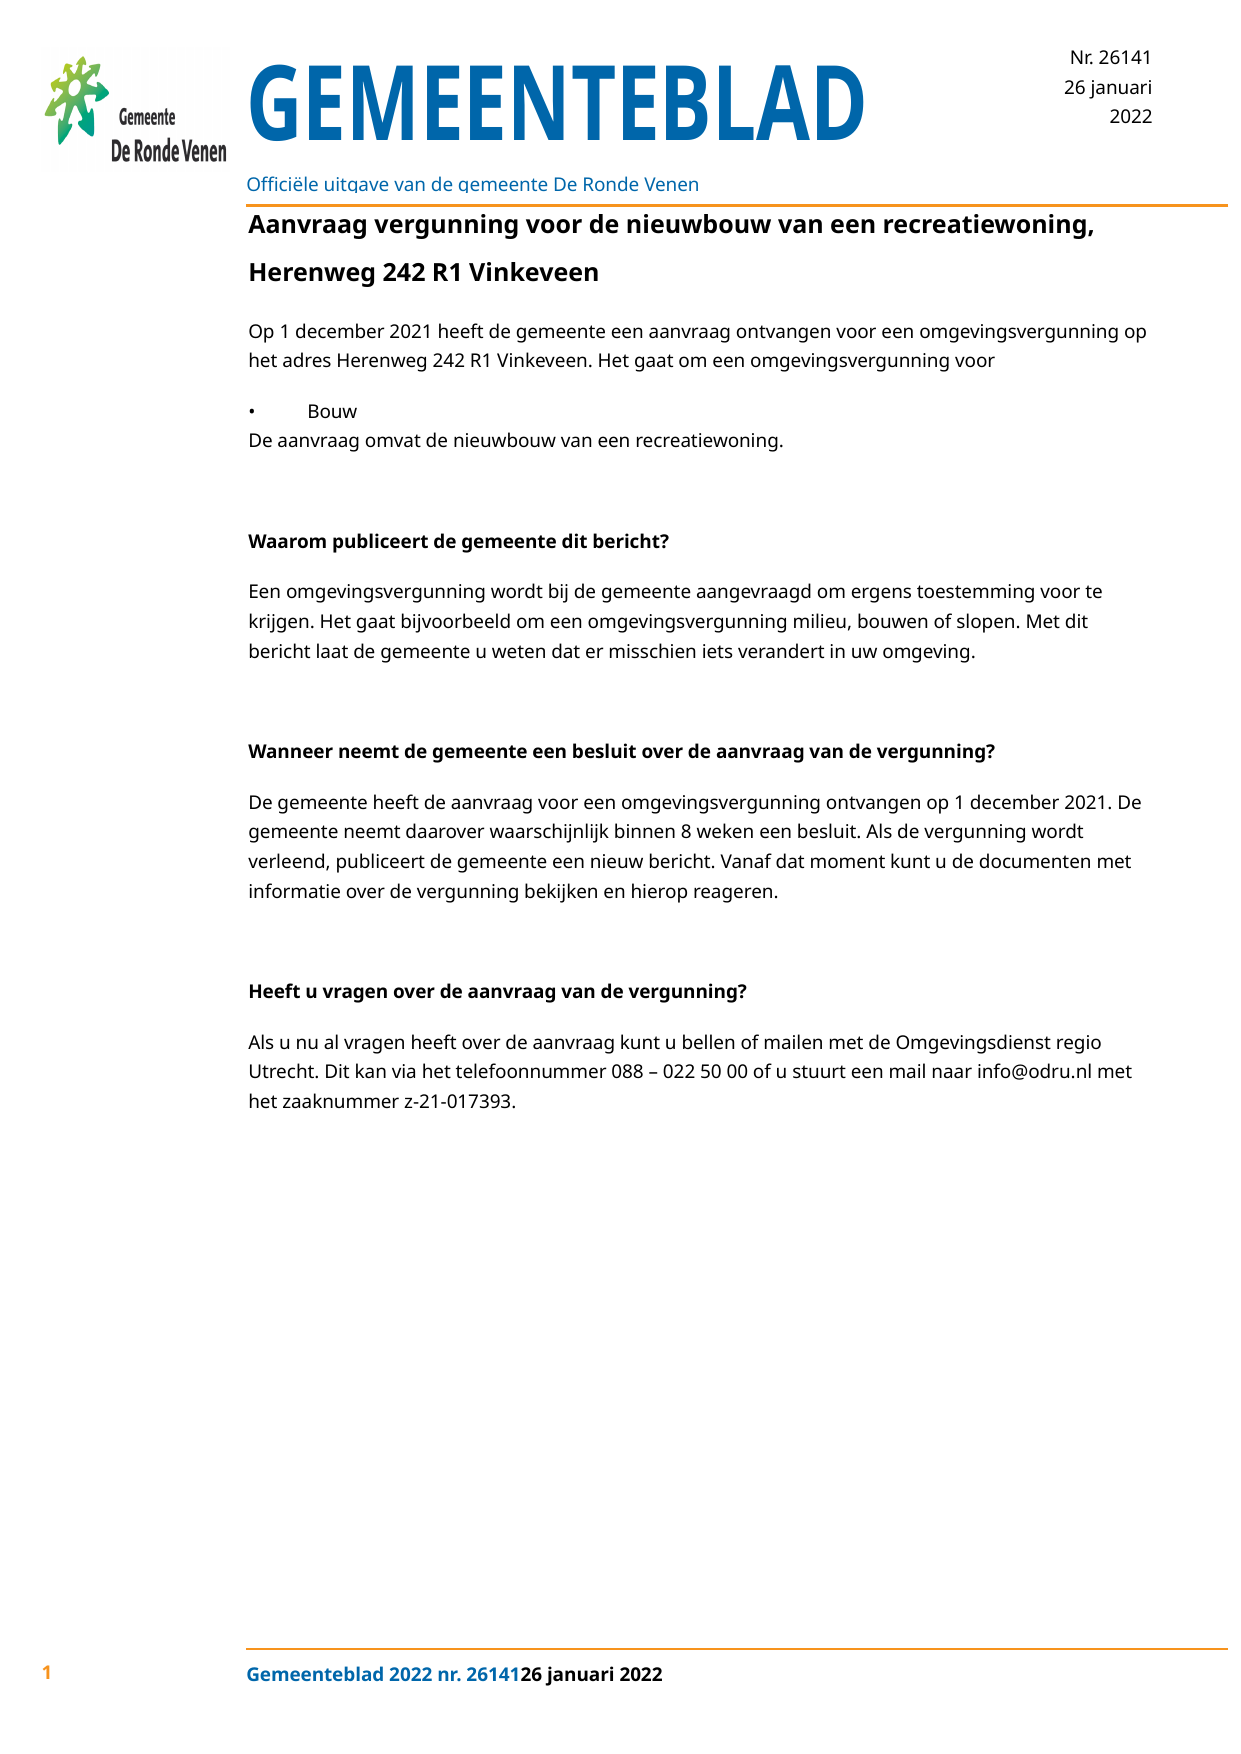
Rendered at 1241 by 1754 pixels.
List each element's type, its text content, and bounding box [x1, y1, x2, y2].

text De gemeente heeft de aanvraag voor een omgevingsvergunning ontvangen op 1 december 2021. De gemeente neemt daarover waarschijnlijk binnen 8 weken een besluit. Als de vergunning wordt verleend, publiceert de gemeente een nieuw bericht. Vanaf dat moment kunt u de documenten met informatie over de vergunning bekijken en hierop reageren. [248, 789, 1152, 904]
list Bouw [248, 398, 1152, 424]
picture [41, 47, 231, 172]
text Aanvraag vergunning voor de nieuwbouw van een recreatiewoning, Herenweg 242 R1 Vinkeveen [248, 207, 1152, 288]
text Waarom publiceert de gemeente dit bericht? [248, 528, 1152, 554]
text De aanvraag omvat de nieuwbouw van een recreatiewoning. [248, 427, 1152, 453]
text Wanneer neemt de gemeente een besluit over de aanvraag van de vergunning? [248, 739, 1152, 764]
text Op 1 december 2021 heeft de gemeente een aanvraag ontvangen voor een omgevingsvergunning op het adres Herenweg 242 R1 Vinkeveen. Het gaat om een omgevingsvergunning voor [248, 318, 1152, 373]
text Een omgevingsvergunning wordt bij de gemeente aangevraagd om ergens toestemming voor te krijgen. Het gaat bijvoorbeeld om een omgevingsvergunning milieu, bouwen of slopen. Met dit bericht laat de gemeente u weten dat er misschien iets verandert in uw omgeving. [248, 579, 1152, 664]
text Als u nu al vragen heeft over de aanvraag kunt u bellen of mailen met de Omgevingsdienst regio Utrecht. Dit kan via het telefoonnummer 088 – 022 50 00 of u stuurt een mail naar info@odru.nl met het zaaknummer z-21-017393. [248, 1029, 1152, 1114]
text Heeft u vragen over de aanvraag van de vergunning? [248, 979, 1152, 1004]
